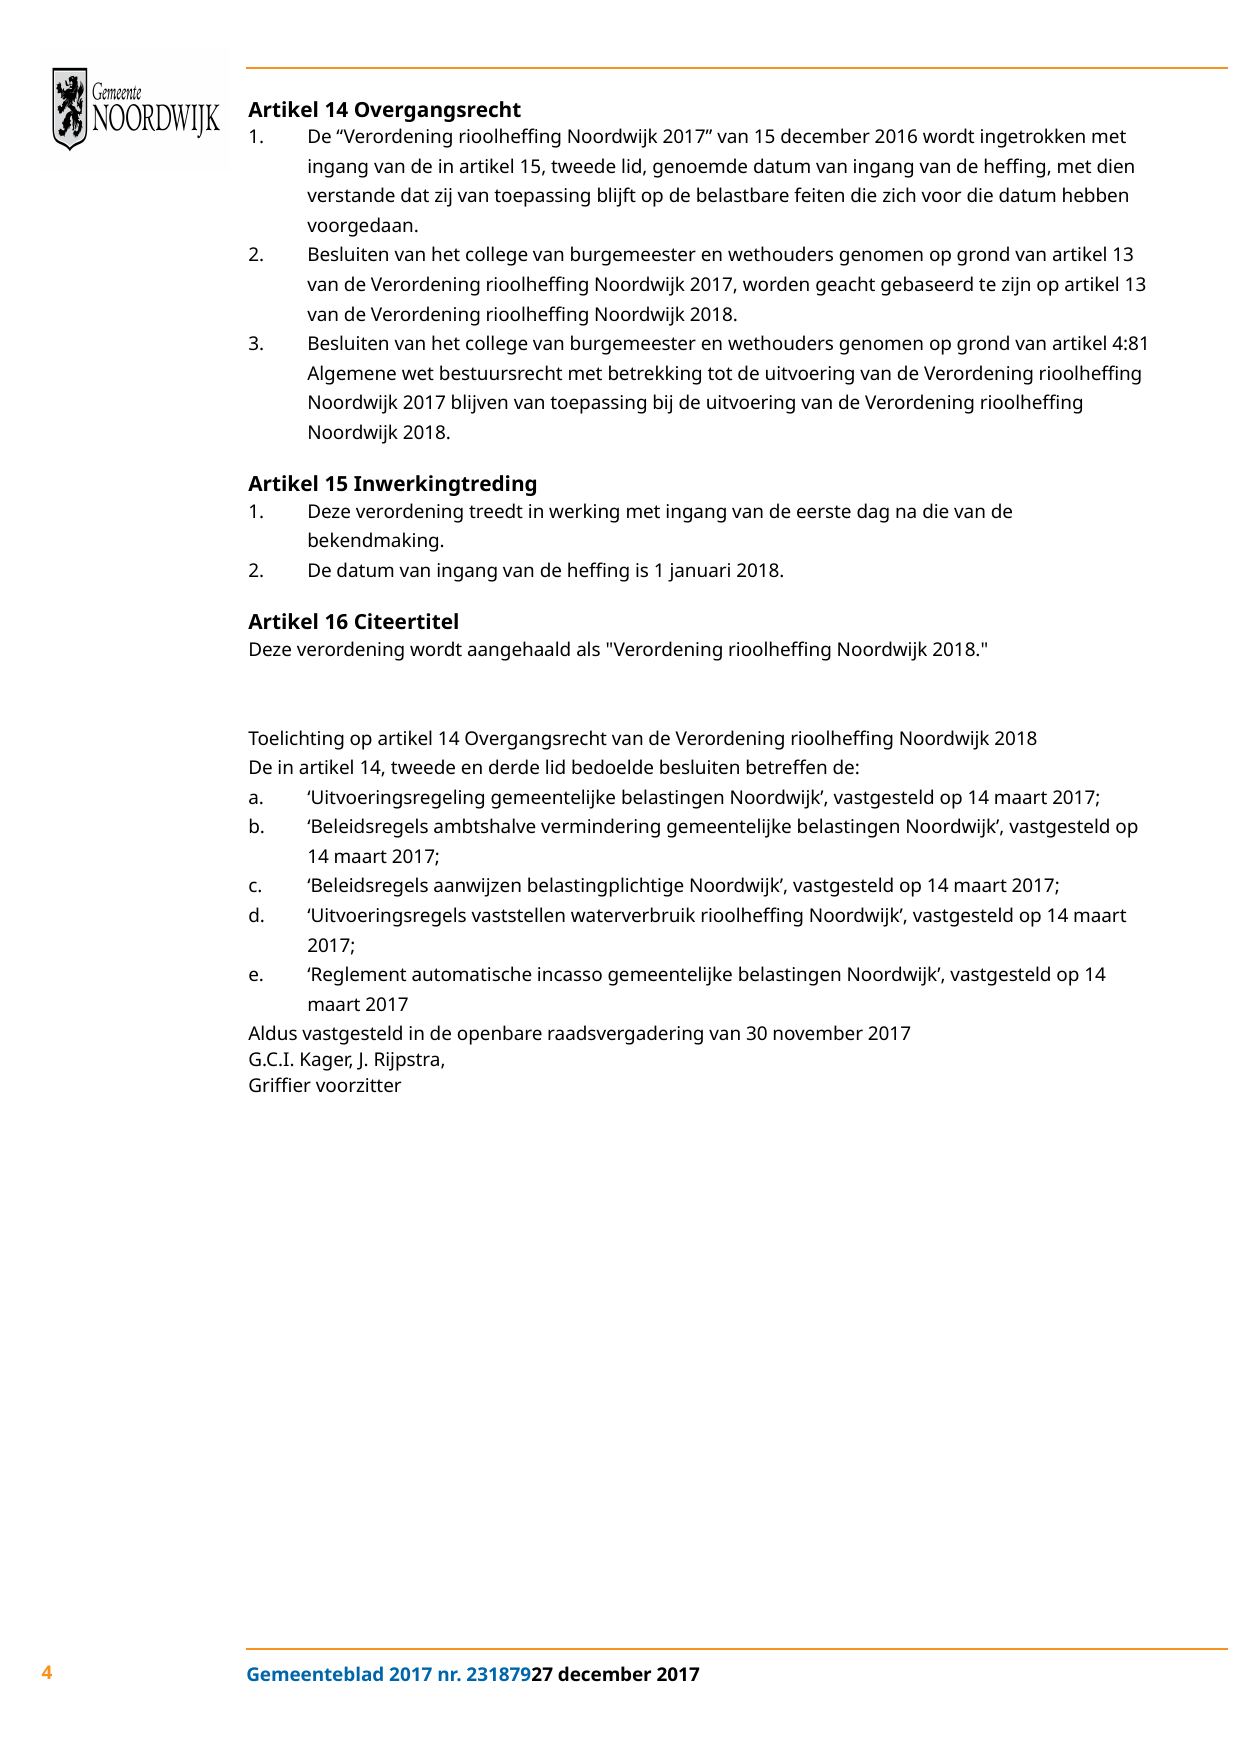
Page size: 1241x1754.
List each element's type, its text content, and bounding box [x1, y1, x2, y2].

text Deze verordening wordt aangehaald als "Verordening rioolheffing Noordwijk 2018." [248, 636, 1152, 662]
text Artikel 15 Inwerkingtreding [248, 469, 1152, 498]
text De in artikel 14, tweede en derde lid bedoelde besluiten betreffen de: [248, 754, 1152, 780]
text Aldus vastgesteld in de openbare raadsvergadering van 30 november 2017 [248, 1021, 1152, 1046]
list ‘Beleidsregels ambtshalve vermindering gemeentelijke belastingen Noordwijk’, vastgesteld op 14 maart 2017; [248, 813, 1152, 869]
text Artikel 14 Overgangsrecht [248, 95, 1152, 123]
picture [41, 47, 231, 172]
text Artikel 16 Citeertitel [248, 607, 1152, 636]
text Griffier voorzitter [248, 1072, 1152, 1098]
list ‘Reglement automatische incasso gemeentelijke belastingen Noordwijk’, vastgesteld op 14 maart 2017 [248, 961, 1152, 1017]
list ‘Beleidsregels aanwijzen belastingplichtige Noordwijk’, vastgesteld op 14 maart 2017; [248, 873, 1152, 898]
text Toelichting op artikel 14 Overgangsrecht van de Verordening rioolheffing Noordwijk 2018 [248, 725, 1152, 750]
list ‘Uitvoeringsregels vaststellen waterverbruik rioolheffing Noordwijk’, vastgesteld op 14 maart 2017; [248, 902, 1152, 957]
list De datum van ingang van de heffing is 1 januari 2018. [248, 557, 1152, 583]
list ‘Uitvoeringsregeling gemeentelijke belastingen Noordwijk’, vastgesteld op 14 maart 2017; [248, 784, 1152, 809]
list De “Verordening rioolheffing Noordwijk 2017” van 15 december 2016 wordt ingetrokken met ingang van de in artikel 15, tweede lid, genoemde datum van ingang van de heffing, met dien verstande dat zij van toepassing blijft op de belastbare feiten die zich voor die datum hebben voorgedaan. [248, 123, 1152, 238]
list Besluiten van het college van burgemeester en wethouders genomen op grond van artikel 13 van de Verordening rioolheffing Noordwijk 2017, worden geacht gebaseerd te zijn op artikel 13 van de Verordening rioolheffing Noordwijk 2018. [248, 242, 1152, 326]
list Besluiten van het college van burgemeester en wethouders genomen op grond van artikel 4:81 Algemene wet bestuursrecht met betrekking tot de uitvoering van de Verordening rioolheffing Noordwijk 2017 blijven van toepassing bij de uitvoering van de Verordening rioolheffing Noordwijk 2018. [248, 330, 1152, 445]
text G.C.I. Kager, J. Rijpstra, [248, 1046, 1152, 1072]
list Deze verordening treedt in werking met ingang van de eerste dag na die van de bekendmaking. [248, 498, 1152, 553]
